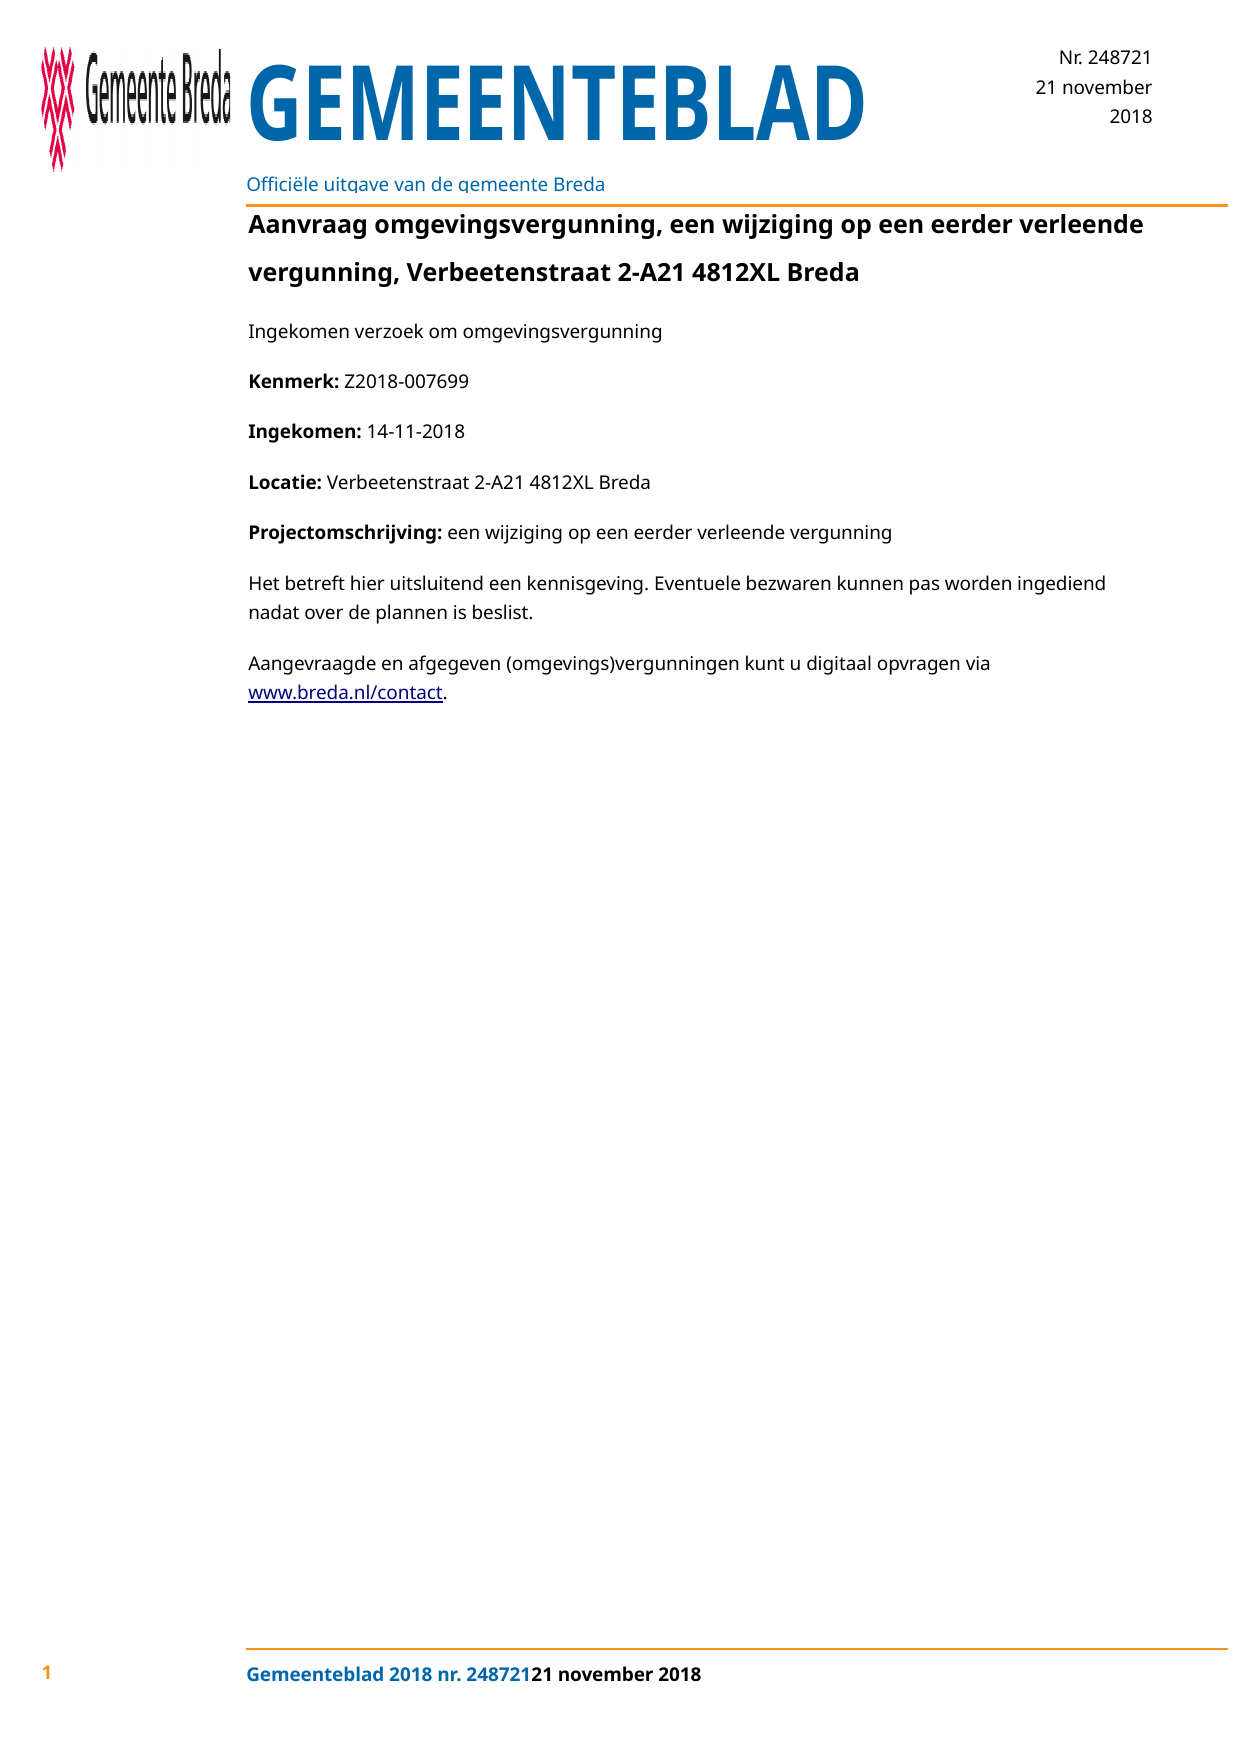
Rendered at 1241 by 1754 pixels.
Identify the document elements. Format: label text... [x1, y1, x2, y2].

text Projectomschrijving: een wijziging op een eerder verleende vergunning [248, 519, 1152, 545]
text Het betreft hier uitsluitend een kennisgeving. Eventuele bezwaren kunnen pas worden ingediend nadat over de plannen is beslist. [248, 570, 1152, 625]
text Ingekomen verzoek om omgevingsvergunning [248, 318, 1152, 344]
text Aanvraag omgevingsvergunning, een wijziging op een eerder verleende vergunning, Verbeetenstraat 2-A21 4812XL Breda [248, 207, 1152, 288]
text Ingekomen: 14-11-2018 [248, 419, 1152, 444]
text Aangevraagde en afgegeven (omgevings)vergunningen kunt u digitaal opvragen via www.breda.nl/contact. [248, 650, 1152, 705]
picture [41, 47, 231, 172]
text Locatie: Verbeetenstraat 2-A21 4812XL Breda [248, 469, 1152, 495]
text Kenmerk: Z2018-007699 [248, 368, 1152, 394]
